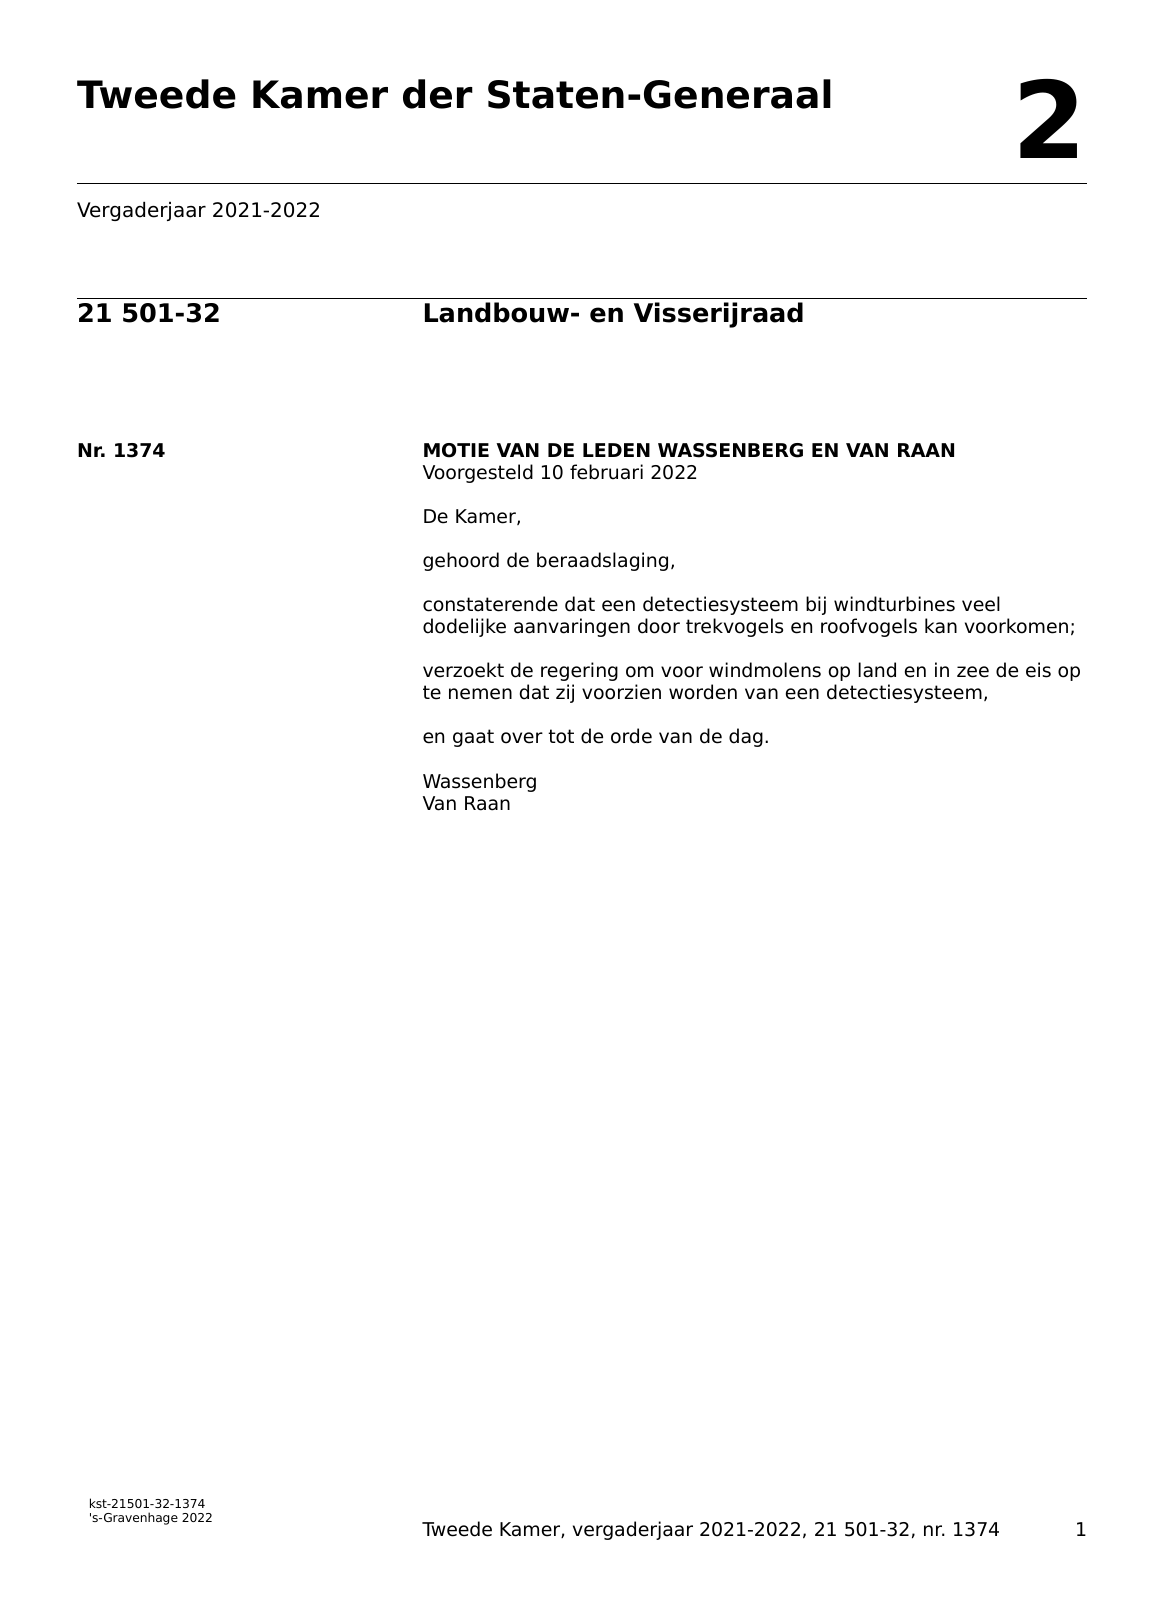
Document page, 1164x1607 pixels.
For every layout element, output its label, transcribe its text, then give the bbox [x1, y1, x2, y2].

text Van Raan [422, 793, 1087, 814]
text verzoekt de regering om voor windmolens op land en in zee de eis op te nemen dat zij voorzien worden van een detectiesysteem, [422, 660, 1087, 704]
text Voorgesteld 10 februari 2022 [422, 462, 1087, 484]
text 's-Gravenhage 2022 [88, 1511, 323, 1525]
text Wassenberg [422, 771, 1087, 793]
table_header 2 [886, 59, 1087, 183]
text constaterende dat een detectiesysteem bij windturbines veel dodelijke aanvaringen door trekvogels en roofvogels kan voorkomen; [422, 594, 1087, 638]
text kst-21501-32-1374 [88, 1497, 323, 1511]
subtitle 21 501-32 Landbouw- en Visserijraad [77, 299, 1087, 329]
text De Kamer, [422, 506, 1087, 528]
subtitle Nr. 1374 MOTIE VAN DE LEDEN WASSENBERG EN VAN RAAN [77, 440, 1087, 462]
table_cell Vergaderjaar 2021-2022 [77, 184, 1087, 298]
table_header Tweede Kamer der Staten-Generaal [77, 59, 886, 183]
text gehoord de beraadslaging, [422, 550, 1087, 572]
text en gaat over tot de orde van de dag. [422, 726, 1087, 748]
